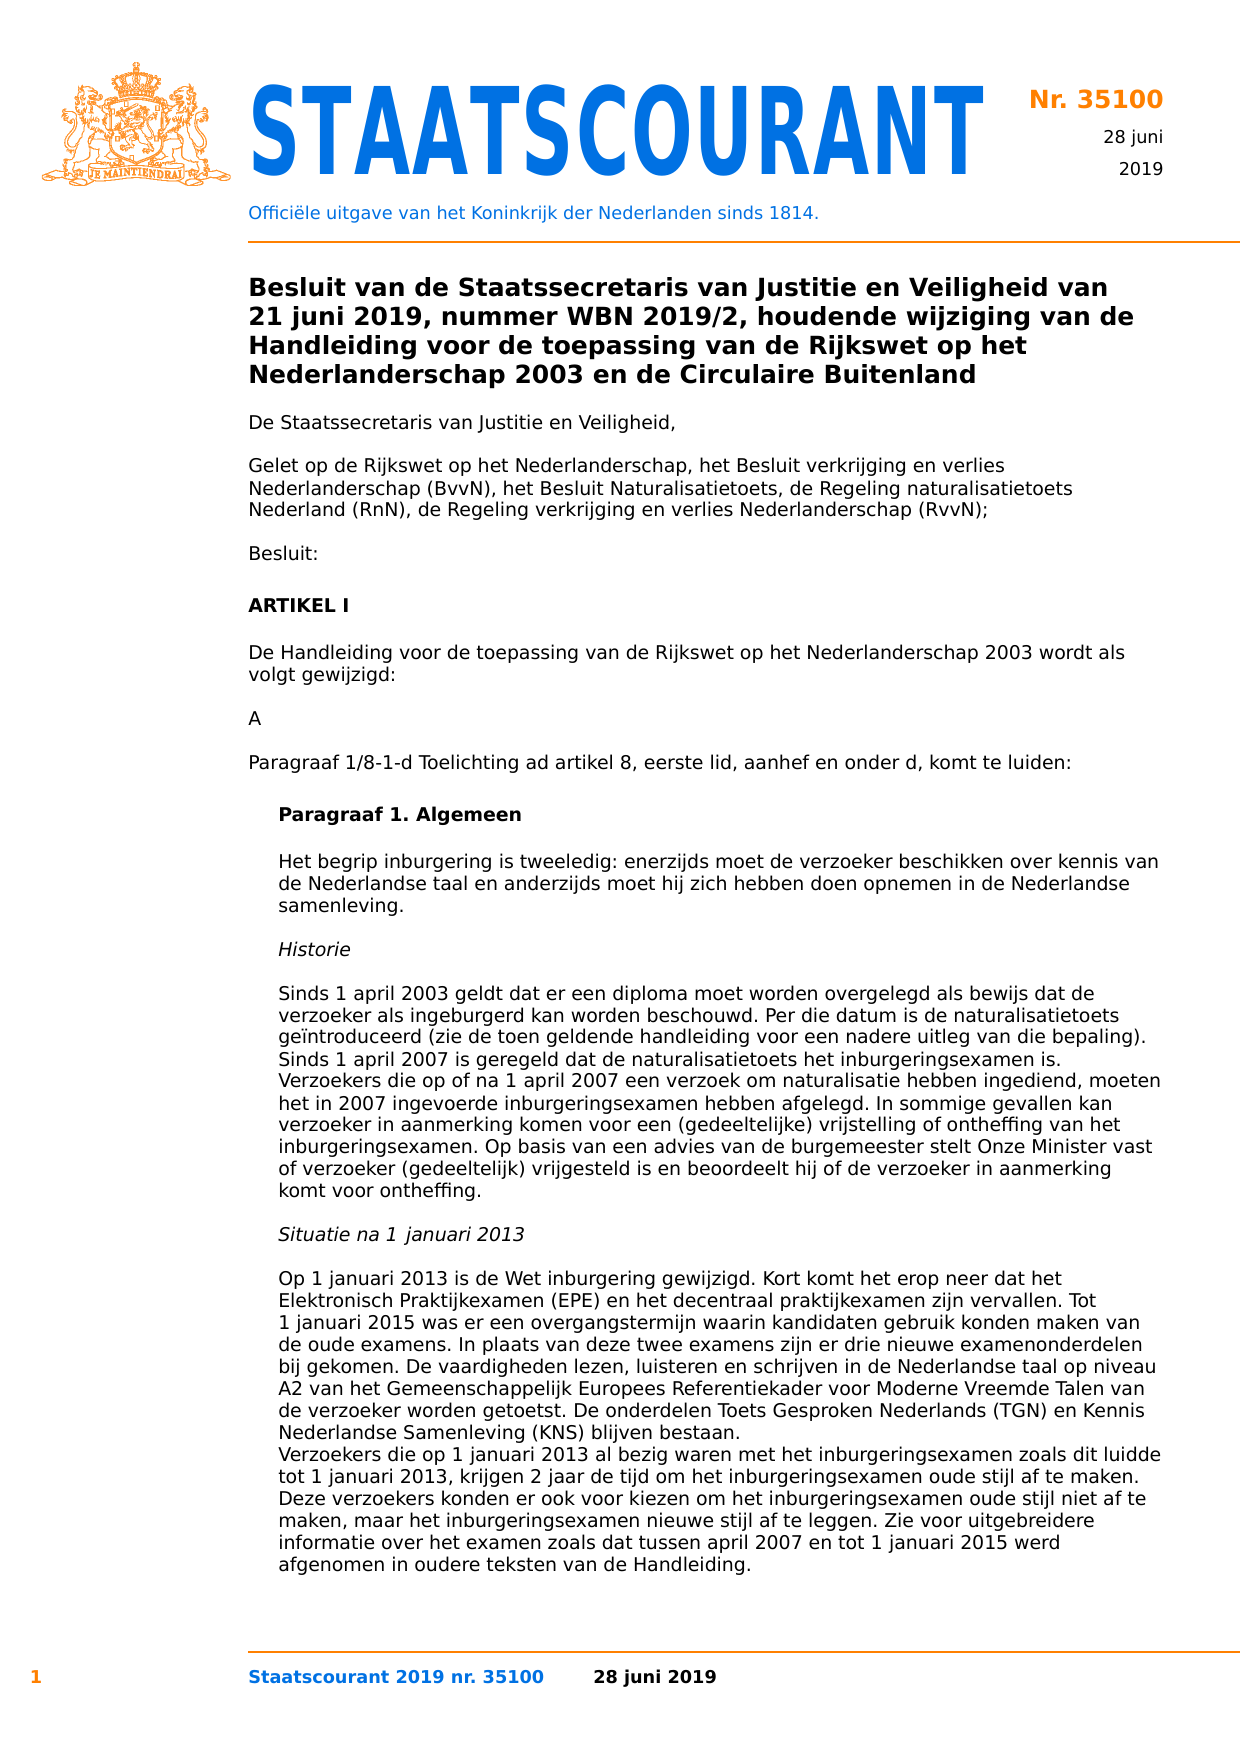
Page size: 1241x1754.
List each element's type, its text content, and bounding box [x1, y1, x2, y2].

subtitle Historie [278, 939, 1163, 961]
text Sinds 1 april 2003 geldt dat er een diploma moet worden overgelegd als bewijs dat de verzoeker als ingeburgerd kan worden beschouwd. Per die datum is de naturalisatietoets geïntroduceerd (zie de toen geldende handleiding voor een nadere uitleg van die bepaling). Sinds 1 april 2007 is geregeld dat de naturalisatietoets het inburgeringsexamen is. [278, 982, 1163, 1070]
table_header STAATSCOURANT [248, 62, 998, 203]
subtitle Situatie na 1 januari 2013 [278, 1224, 1163, 1246]
table_header Nr. 35100 [998, 62, 1240, 121]
subtitle Paragraaf 1. Algemeen [278, 804, 1163, 826]
subtitle ARTIKEL I [248, 595, 1163, 617]
picture [41, 62, 231, 186]
table_cell Officiële uitgave van het Koninkrijk der Nederlanden sinds 1814. [248, 203, 1240, 241]
text Besluit: [248, 543, 1163, 565]
table_header [25, 62, 248, 241]
text De Staatssecretaris van Justitie en Veiligheid, [248, 412, 1163, 433]
table_cell 28 juni [998, 121, 1240, 153]
text Op 1 januari 2013 is de Wet inburgering gewijzigd. Kort komt het erop neer dat het Elektronisch Praktijkexamen (EPE) en het decentraal praktijkexamen zijn vervallen. Tot 1 januari 2015 was er een overgangstermijn waarin kandidaten gebruik konden maken van de oude examens. In plaats van deze twee examens zijn er drie nieuwe examenonderdelen bij gekomen. De vaardigheden lezen, luisteren en schrijven in de Nederlandse taal op niveau A2 van het Gemeenschappelijk Europees Referentiekader voor Moderne Vreemde Talen van de verzoeker worden getoetst. De onderdelen Toets Gesproken Nederlands (TGN) en Kennis Nederlandse Samenleving (KNS) blijven bestaan. [278, 1268, 1163, 1444]
text Verzoekers die op of na 1 april 2007 een verzoek om naturalisatie hebben ingediend, moeten het in 2007 ingevoerde inburgeringsexamen hebben afgelegd. In sommige gevallen kan verzoeker in aanmerking komen voor een (gedeeltelijke) vrijstelling of ontheffing van het inburgeringsexamen. Op basis van een advies van de burgemeester stelt Onze Minister vast of verzoeker (gedeeltelijk) vrijgesteld is en beoordeelt hij of de verzoeker in aanmerking komt voor ontheffing. [278, 1070, 1163, 1202]
text De Handleiding voor de toepassing van de Rijkswet op het Nederlanderschap 2003 wordt als volgt gewijzigd: [248, 642, 1163, 686]
subtitle Besluit van de Staatssecretaris van Justitie en Veiligheid van 21 juni 2019, nummer WBN 2019/2, houdende wijziging van de Handleiding voor de toepassing van de Rijkswet op het Nederlanderschap 2003 en de Circulaire Buitenland [248, 273, 1163, 390]
text Gelet op de Rijkswet op het Nederlanderschap, het Besluit verkrijging en verlies Nederlanderschap (BvvN), het Besluit Naturalisatietoets, de Regeling naturalisatietoets Nederland (RnN), de Regeling verkrijging en verlies Nederlanderschap (RvvN); [248, 455, 1163, 521]
text Paragraaf 1/8-1-d Toelichting ad artikel 8, eerste lid, aanhef en onder d, komt te luiden: [248, 752, 1163, 774]
table_cell 2019 [998, 153, 1240, 203]
text Verzoekers die op 1 januari 2013 al bezig waren met het inburgeringsexamen zoals dit luidde tot 1 januari 2013, krijgen 2 jaar de tijd om het inburgeringsexamen oude stijl af te maken. Deze verzoekers konden er ook voor kiezen om het inburgeringsexamen oude stijl niet af te maken, maar het inburgeringsexamen nieuwe stijl af te leggen. Zie voor uitgebreidere informatie over het examen zoals dat tussen april 2007 en tot 1 januari 2015 werd afgenomen in oudere teksten van de Handleiding. [278, 1444, 1163, 1576]
text A [248, 708, 1163, 730]
text Het begrip inburgering is tweeledig: enerzijds moet de verzoeker beschikken over kennis van de Nederlandse taal en anderzijds moet hij zich hebben doen opnemen in de Nederlandse samenleving. [278, 851, 1163, 917]
